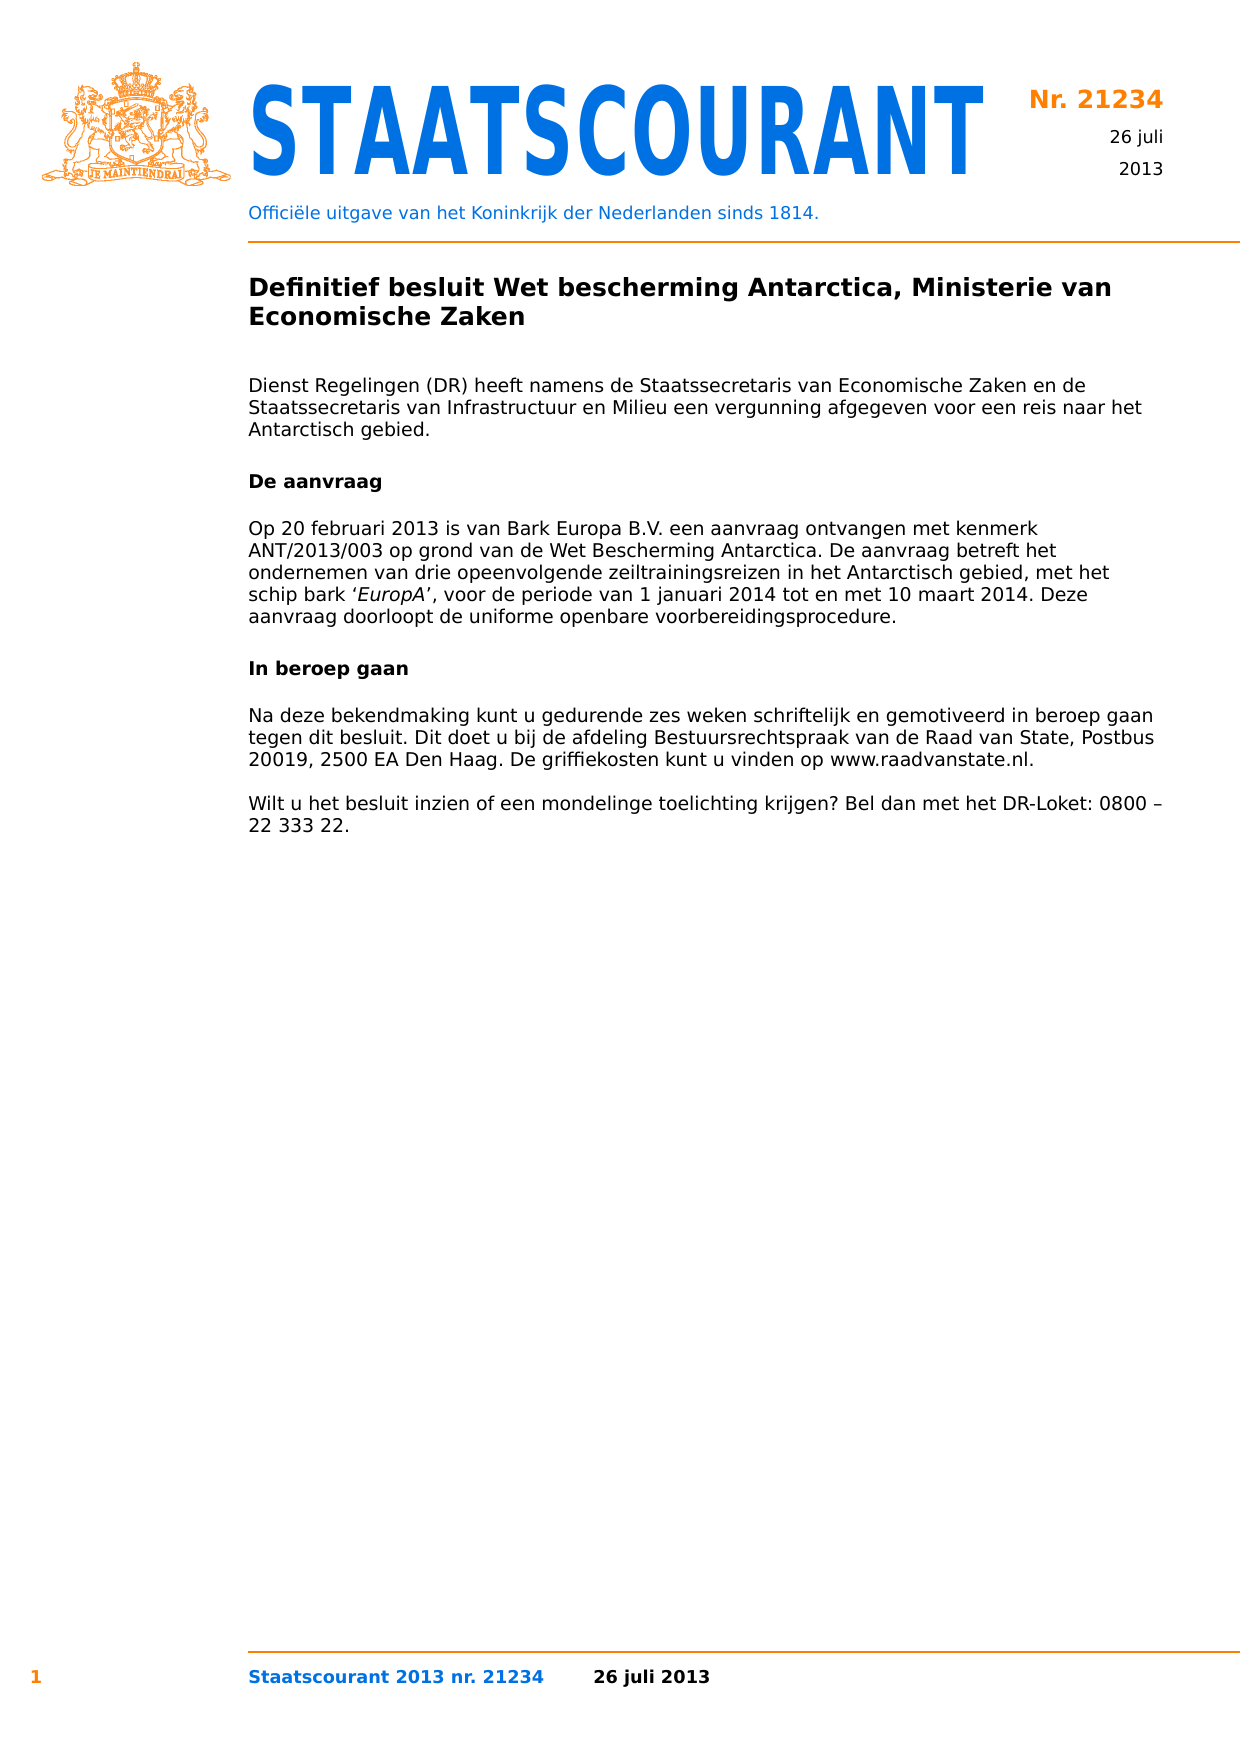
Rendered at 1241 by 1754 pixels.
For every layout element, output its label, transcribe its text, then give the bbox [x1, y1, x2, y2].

table_cell Officiële uitgave van het Koninkrijk der Nederlanden sinds 1814. [248, 203, 1240, 241]
subtitle In beroep gaan [248, 658, 1163, 680]
subtitle Definitief besluit Wet bescherming Antarctica, Ministerie van Economische Zaken [248, 273, 1163, 331]
text Dienst Regelingen (DR) heeft namens de Staatssecretaris van Economische Zaken en de Staatssecretaris van Infrastructuur en Milieu een vergunning afgegeven voor een reis naar het Antarctisch gebied. [248, 375, 1163, 441]
subtitle De aanvraag [248, 471, 1163, 493]
picture [41, 62, 231, 186]
table_header [25, 62, 248, 241]
table_header STAATSCOURANT [248, 62, 998, 203]
text Op 20 februari 2013 is van Bark Europa B.V. een aanvraag ontvangen met kenmerk ANT/2013/003 op grond van de Wet Bescherming Antarctica. De aanvraag betreft het ondernemen van drie opeenvolgende zeiltrainingsreizen in het Antarctisch gebied, met het schip bark ‘EuropA’, voor de periode van 1 januari 2014 tot en met 10 maart 2014. Deze aanvraag doorloopt de uniforme openbare voorbereidingsprocedure. [248, 518, 1163, 628]
table_cell 26 juli [998, 121, 1240, 153]
table_cell 2013 [998, 153, 1240, 203]
table_header Nr. 21234 [998, 62, 1240, 121]
text Na deze bekendmaking kunt u gedurende zes weken schriftelijk en gemotiveerd in beroep gaan tegen dit besluit. Dit doet u bij de afdeling Bestuursrechtspraak van de Raad van State, Postbus 20019, 2500 EA Den Haag. De griffiekosten kunt u vinden op www.raadvanstate.nl. [248, 705, 1163, 771]
text Wilt u het besluit inzien of een mondelinge toelichting krijgen? Bel dan met het DR-Loket: 0800 – 22 333 22. [248, 793, 1163, 837]
